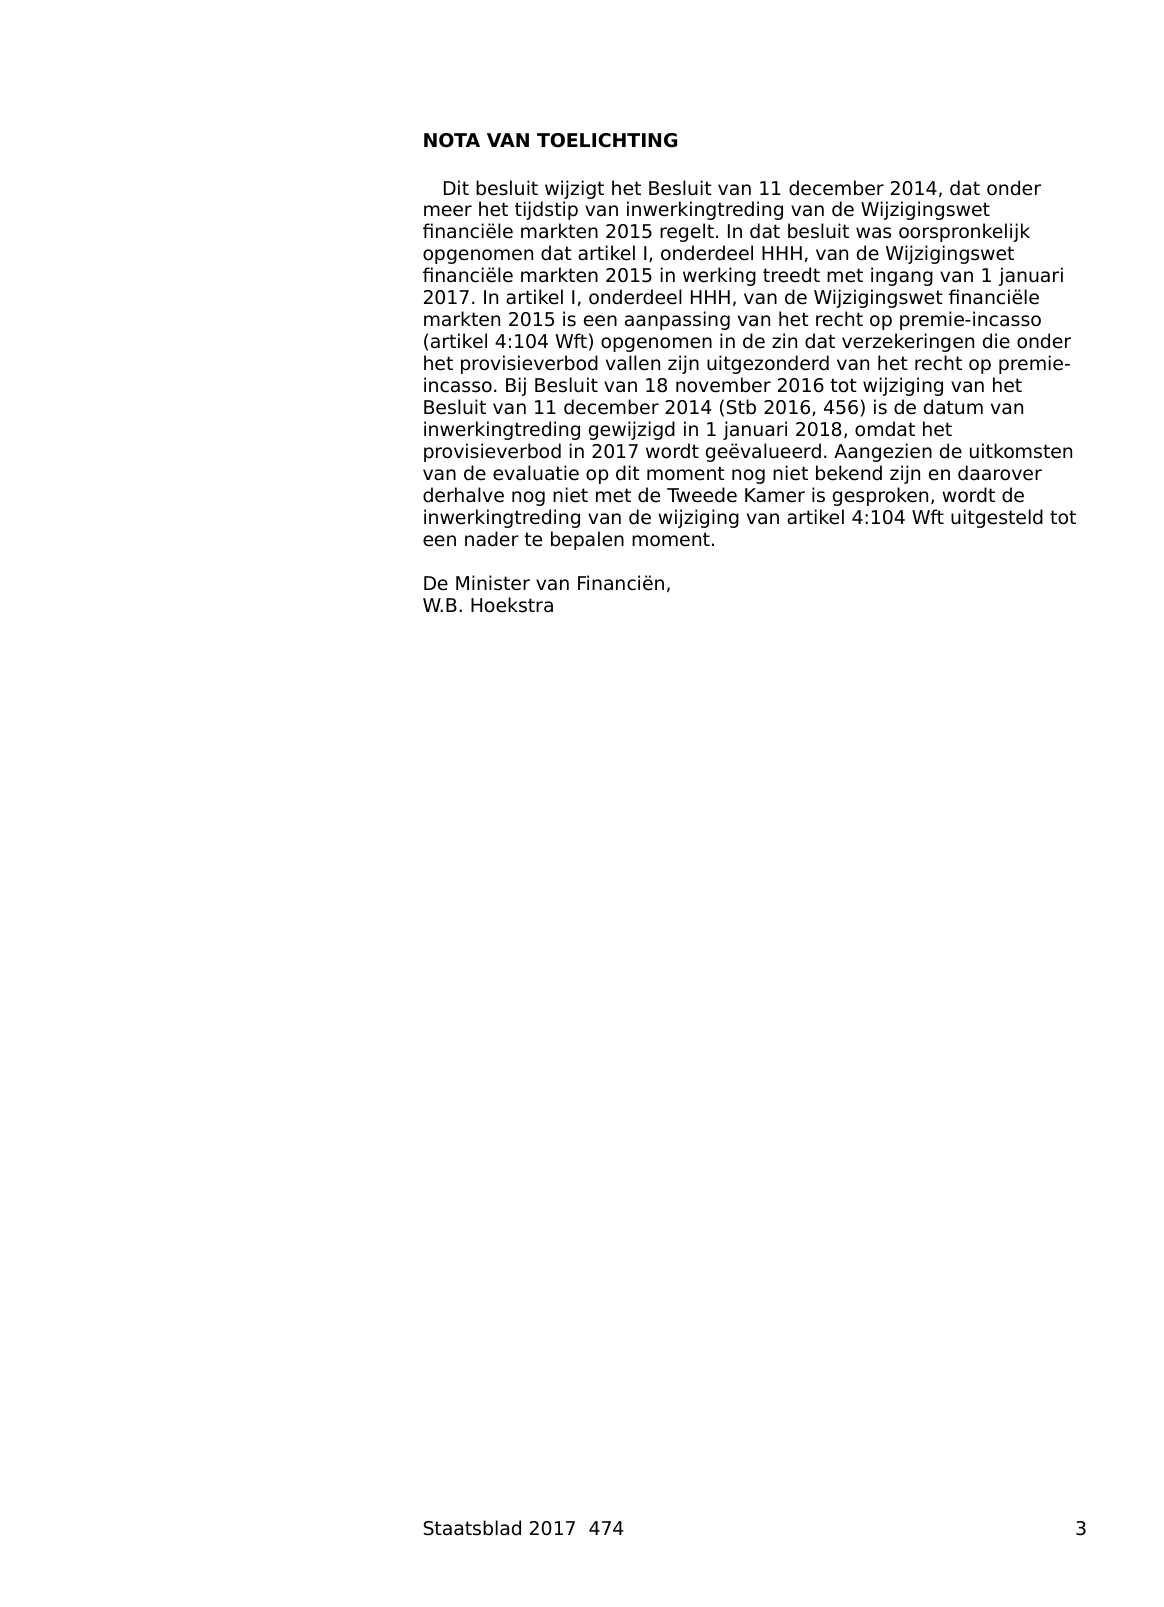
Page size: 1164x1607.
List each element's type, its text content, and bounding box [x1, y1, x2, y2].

subtitle NOTA VAN TOELICHTING [422, 130, 1087, 152]
text De Minister van Financiën, W.B. Hoekstra [422, 573, 1087, 617]
text Dit besluit wijzigt het Besluit van 11 december 2014, dat onder meer het tijdstip van inwerkingtreding van de Wijzigingswet financiële markten 2015 regelt. In dat besluit was oorspronkelijk opgenomen dat artikel I, onderdeel HHH, van de Wijzigingswet financiële markten 2015 in werking treedt met ingang van 1 januari 2017. In artikel I, onderdeel HHH, van de Wijzigingswet financiële markten 2015 is een aanpassing van het recht op premie-incasso (artikel 4:104 Wft) opgenomen in de zin dat verzekeringen die onder het provisieverbod vallen zijn uitgezonderd van het recht op premie-incasso. Bij Besluit van 18 november 2016 tot wijziging van het Besluit van 11 december 2014 (Stb 2016, 456) is de datum van inwerkingtreding gewijzigd in 1 januari 2018, omdat het provisieverbod in 2017 wordt geëvalueerd. Aangezien de uitkomsten van de evaluatie op dit moment nog niet bekend zijn en daarover derhalve nog niet met de Tweede Kamer is gesproken, wordt de inwerkingtreding van de wijziging van artikel 4:104 Wft uitgesteld tot een nader te bepalen moment. [422, 177, 1087, 551]
